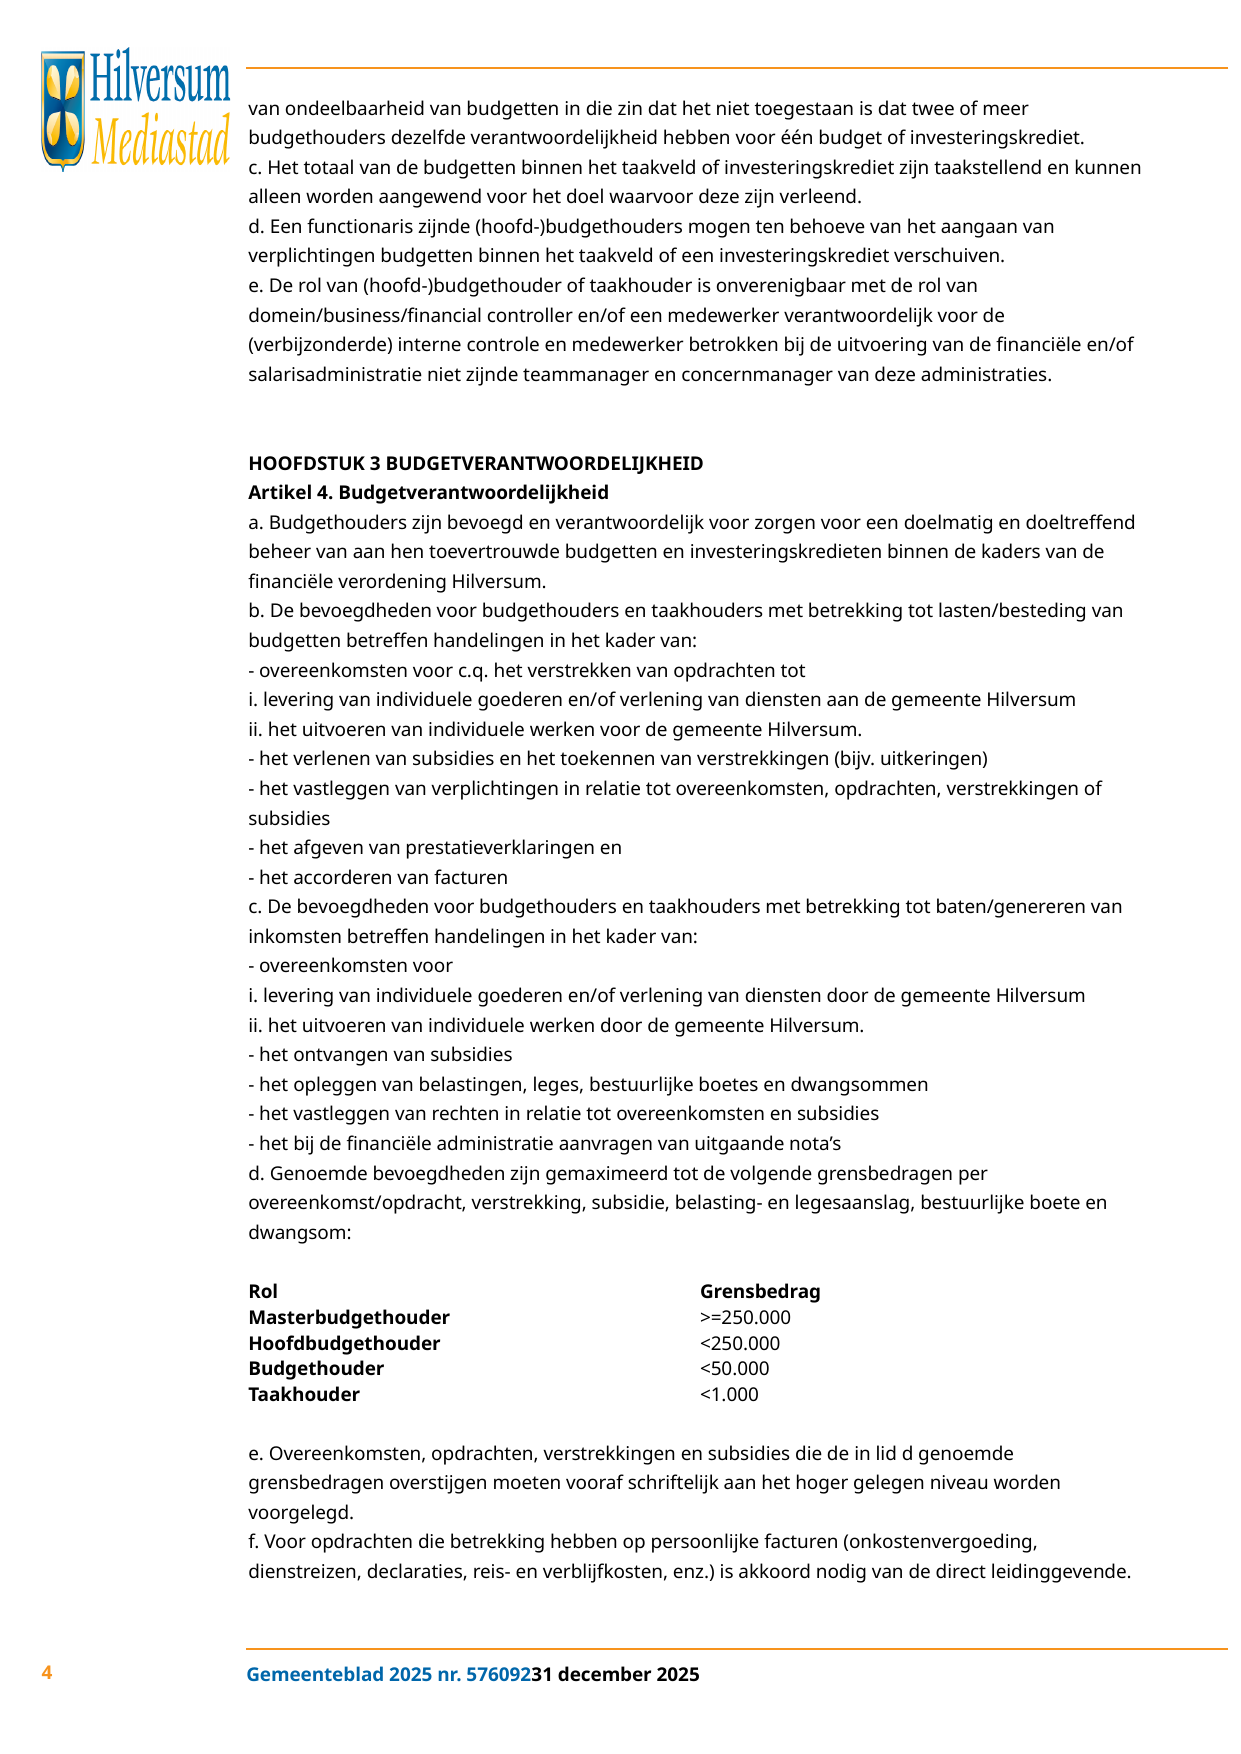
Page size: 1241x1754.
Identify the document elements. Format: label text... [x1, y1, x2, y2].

text - het bij de financiële administratie aanvragen van uitgaande nota’s [248, 1130, 1152, 1156]
text - het accorderen van facturen [248, 864, 1152, 890]
text Artikel 4. Budgetverantwoordelijkheid [248, 479, 1152, 505]
text i. levering van individuele goederen en/of verlening van diensten aan de gemeente Hilversum [248, 686, 1152, 712]
table_cell >=250.000 [700, 1304, 1152, 1330]
text a. Budgethouders zijn bevoegd en verantwoordelijk voor zorgen voor een doelmatig en doeltreffend beheer van aan hen toevertrouwde budgetten en investeringskredieten binnen de kaders van de financiële verordening Hilversum. [248, 509, 1152, 594]
table_cell <1.000 [700, 1381, 1152, 1407]
text ii. het uitvoeren van individuele werken door de gemeente Hilversum. [248, 1012, 1152, 1038]
table_header Rol [248, 1278, 700, 1304]
text - overeenkomsten voor c.q. het verstrekken van opdrachten tot [248, 657, 1152, 683]
table_cell Hoofdbudgethouder [248, 1330, 700, 1355]
text - het verlenen van subsidies en het toekennen van verstrekkingen (bijv. uitkeringen) [248, 746, 1152, 771]
text e. De rol van (hoofd-)budgethouder of taakhouder is onverenigbaar met de rol van domein/business/financial controller en/of een medewerker verantwoordelijk voor de (verbijzonderde) interne controle en medewerker betrokken bij de uitvoering van de financiële en/of salarisadministratie niet zijnde teammanager en concernmanager van deze administraties. [248, 272, 1152, 387]
text van ondeelbaarheid van budgetten in die zin dat het niet toegestaan is dat twee of meer budgethouders dezelfde verantwoordelijkheid hebben voor één budget of investeringskrediet. [248, 95, 1152, 150]
text - het afgeven van prestatieverklaringen en [248, 834, 1152, 860]
table_cell Budgethouder [248, 1355, 700, 1381]
text - het vastleggen van verplichtingen in relatie tot overeenkomsten, opdrachten, verstrekkingen of subsidies [248, 775, 1152, 831]
text d. Een functionaris zijnde (hoofd-)budgethouders mogen ten behoeve van het aangaan van verplichtingen budgetten binnen het taakveld of een investeringskrediet verschuiven. [248, 213, 1152, 268]
text - het ontvangen van subsidies [248, 1041, 1152, 1067]
table_cell <250.000 [700, 1330, 1152, 1355]
text c. De bevoegdheden voor budgethouders en taakhouders met betrekking tot baten/genereren van inkomsten betreffen handelingen in het kader van: [248, 893, 1152, 949]
table_header Grensbedrag [700, 1278, 1152, 1304]
text ii. het uitvoeren van individuele werken voor de gemeente Hilversum. [248, 716, 1152, 742]
text c. Het totaal van de budgetten binnen het taakveld of investeringskrediet zijn taakstellend en kunnen alleen worden aangewend voor het doel waarvoor deze zijn verleend. [248, 154, 1152, 209]
table_cell Taakhouder [248, 1381, 700, 1407]
text - overeenkomsten voor [248, 953, 1152, 978]
table_cell Masterbudgethouder [248, 1304, 700, 1330]
text - het opleggen van belastingen, leges, bestuurlijke boetes en dwangsommen [248, 1071, 1152, 1097]
text HOOFDSTUK 3 BUDGETVERANTWOORDELIJKHEID [248, 450, 1152, 476]
text e. Overeenkomsten, opdrachten, verstrekkingen en subsidies die de in lid d genoemde grensbedragen overstijgen moeten vooraf schriftelijk aan het hoger gelegen niveau worden voorgelegd. [248, 1440, 1152, 1524]
text d. Genoemde bevoegdheden zijn gemaximeerd tot de volgende grensbedragen per overeenkomst/opdracht, verstrekking, subsidie, belasting- en legesaanslag, bestuurlijke boete en dwangsom: [248, 1160, 1152, 1245]
table_cell <50.000 [700, 1355, 1152, 1381]
text i. levering van individuele goederen en/of verlening van diensten door de gemeente Hilversum [248, 982, 1152, 1008]
text - het vastleggen van rechten in relatie tot overeenkomsten en subsidies [248, 1101, 1152, 1126]
text f. Voor opdrachten die betrekking hebben op persoonlijke facturen (onkostenvergoeding, dienstreizen, declaraties, reis- en verblijfkosten, enz.) is akkoord nodig van de direct leidinggevende. [248, 1528, 1152, 1584]
text b. De bevoegdheden voor budgethouders en taakhouders met betrekking tot lasten/besteding van budgetten betreffen handelingen in het kader van: [248, 598, 1152, 653]
picture [41, 47, 231, 172]
